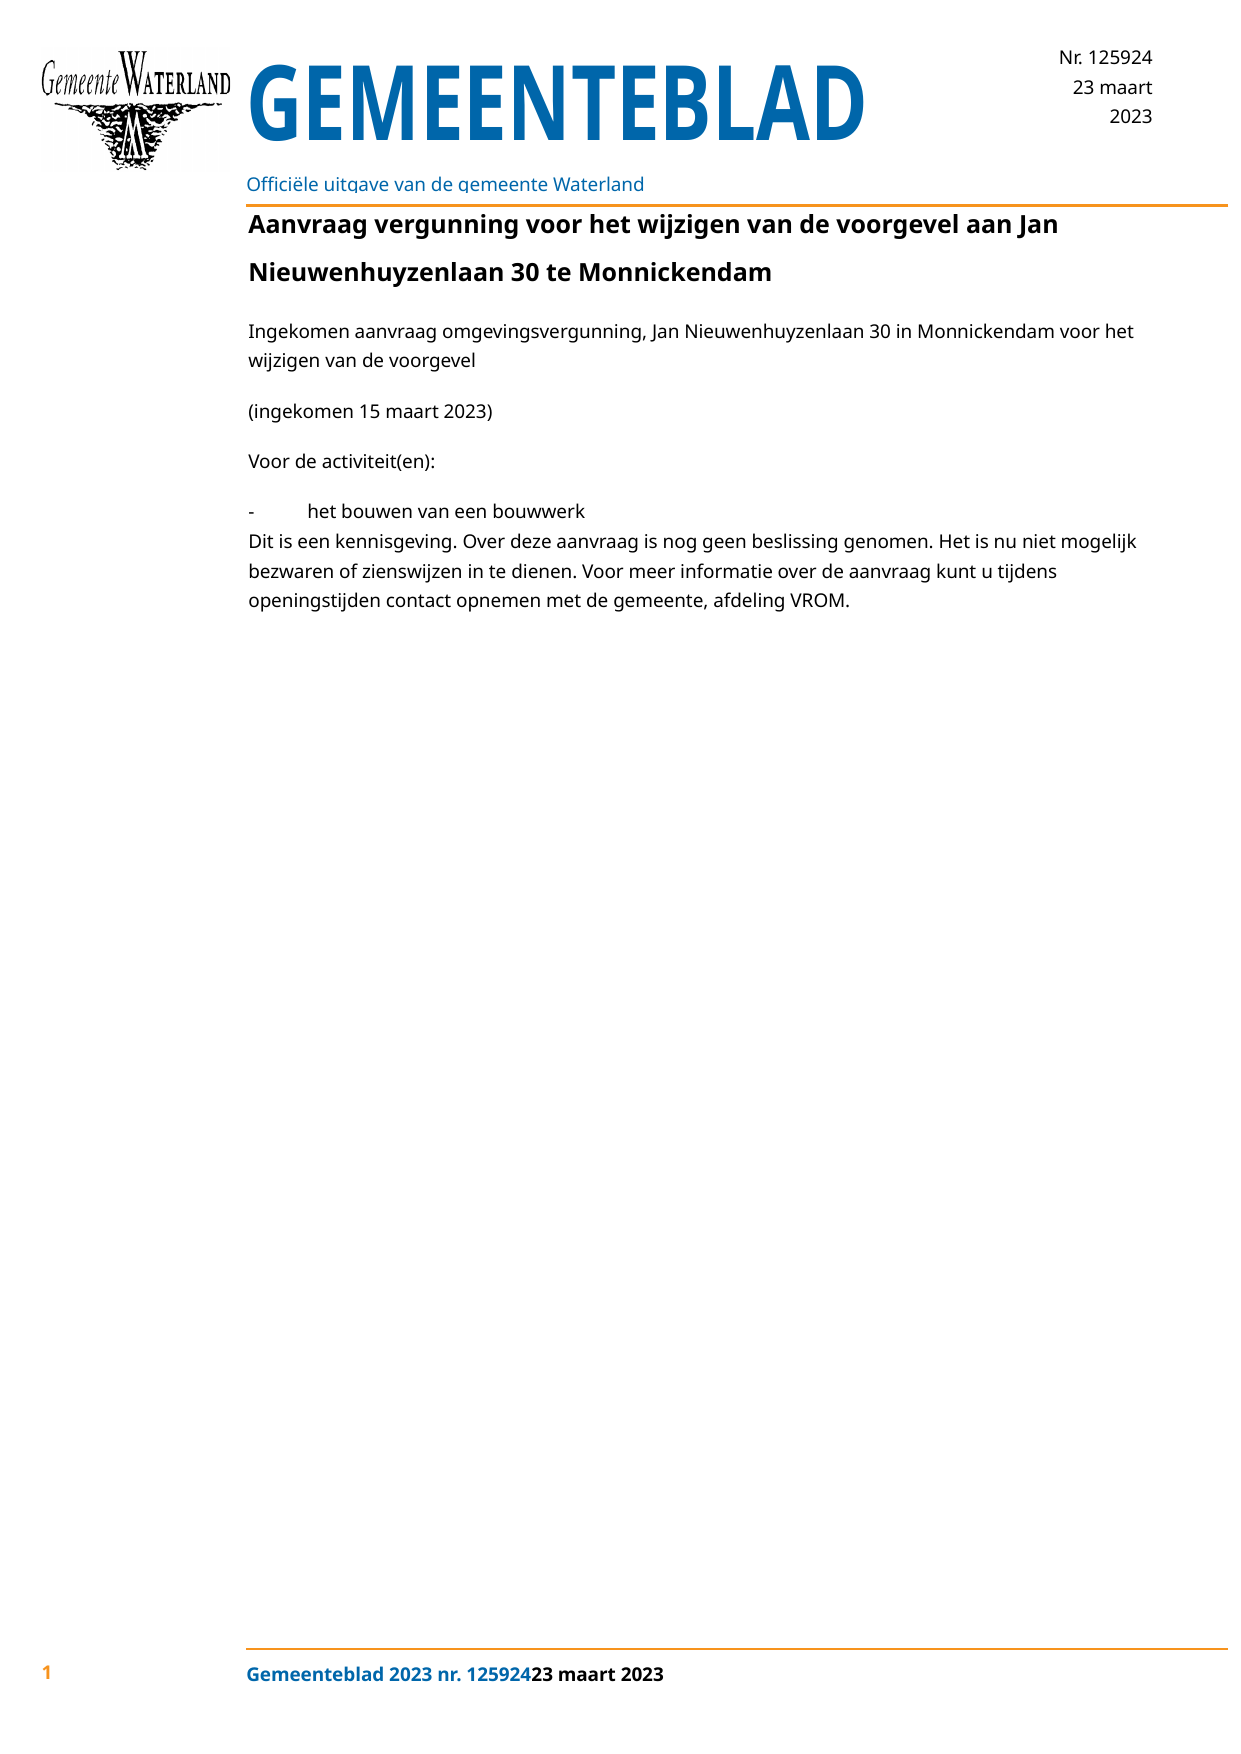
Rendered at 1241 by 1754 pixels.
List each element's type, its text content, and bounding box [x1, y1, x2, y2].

picture [41, 47, 231, 172]
text Aanvraag vergunning voor het wijzigen van de voorgevel aan Jan Nieuwenhuyzenlaan 30 te Monnickendam [248, 207, 1152, 288]
list het bouwen van een bouwwerk [248, 499, 1152, 524]
text Dit is een kennisgeving. Over deze aanvraag is nog geen beslissing genomen. Het is nu niet mogelijk bezwaren of zienswijzen in te dienen. Voor meer informatie over de aanvraag kunt u tijdens openingstijden contact opnemen met de gemeente, afdeling VROM. [248, 528, 1152, 613]
text Ingekomen aanvraag omgevingsvergunning, Jan Nieuwenhuyzenlaan 30 in Monnickendam voor het wijzigen van de voorgevel [248, 318, 1152, 373]
text (ingekomen 15 maart 2023) [248, 398, 1152, 424]
text Voor de activiteit(en): [248, 448, 1152, 474]
